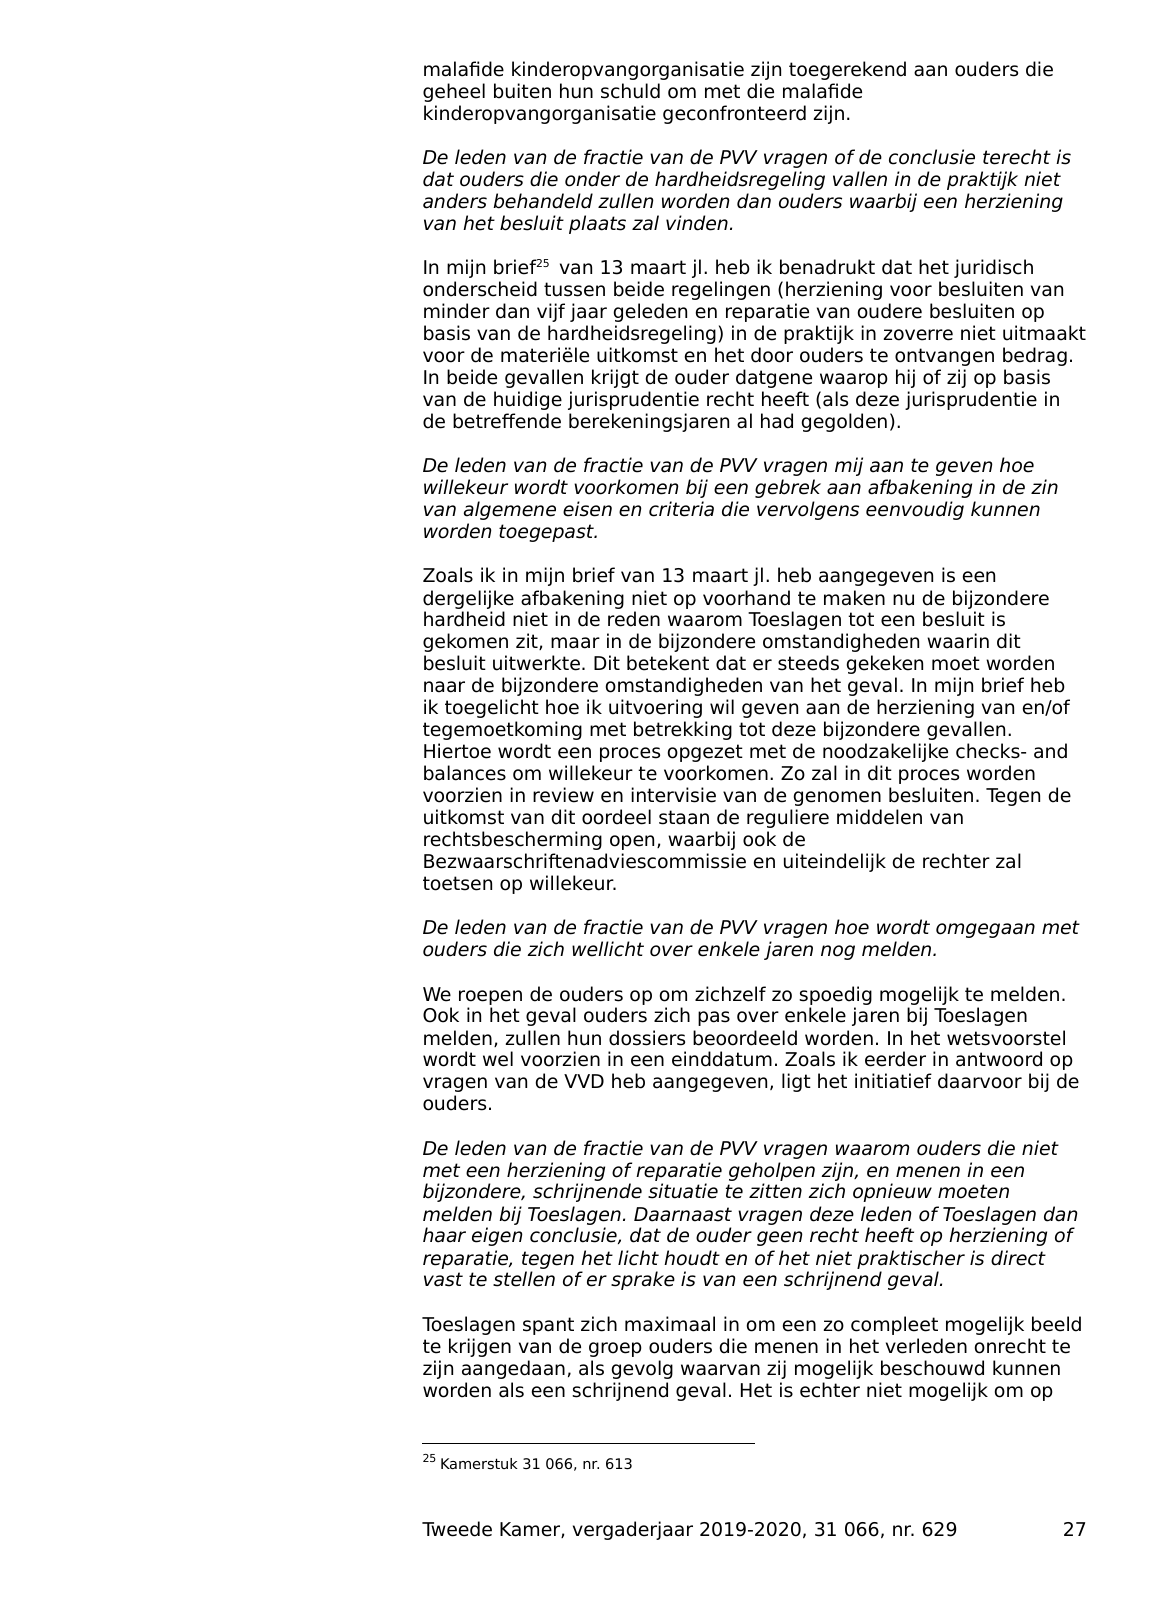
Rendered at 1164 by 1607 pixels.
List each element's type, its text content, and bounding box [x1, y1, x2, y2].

text Toeslagen spant zich maximaal in om een zo compleet mogelijk beeld te krijgen van de groep ouders die menen in het verleden onrecht te zijn aangedaan, als gevolg waarvan zij mogelijk beschouwd kunnen worden als een schrijnend geval. Het is echter niet mogelijk om op [422, 1313, 1087, 1401]
text malafide kinderopvangorganisatie zijn toegerekend aan ouders die geheel buiten hun schuld om met die malafide kinderopvangorganisatie geconfronteerd zijn. [422, 59, 1087, 125]
text De leden van de fractie van de PVV vragen waarom ouders die niet met een herziening of reparatie geholpen zijn, en menen in een bijzondere, schrijnende situatie te zitten zich opnieuw moeten melden bij Toeslagen. Daarnaast vragen deze leden of Toeslagen dan haar eigen conclusie, dat de ouder geen recht heeft op herziening of reparatie, tegen het licht houdt en of het niet praktischer is direct vast te stellen of er sprake is van een schrijnend geval. [422, 1137, 1087, 1291]
text In mijn brief van 13 maart jl. heb ik benadrukt dat het juridisch onderscheid tussen beide regelingen (herziening voor besluiten van minder dan vijf jaar geleden en reparatie van oudere besluiten op basis van de hardheidsregeling) in de praktijk in zoverre niet uitmaakt voor de materiële uitkomst en het door ouders te ontvangen bedrag. In beide gevallen krijgt de ouder datgene waarop hij of zij op basis van de huidige jurisprudentie recht heeft (als deze jurisprudentie in de betreffende berekeningsjaren al had gegolden). [422, 257, 1087, 433]
text Zoals ik in mijn brief van 13 maart jl. heb aangegeven is een dergelijke afbakening niet op voorhand te maken nu de bijzondere hardheid niet in de reden waarom Toeslagen tot een besluit is gekomen zit, maar in de bijzondere omstandigheden waarin dit besluit uitwerkte. Dit betekent dat er steeds gekeken moet worden naar de bijzondere omstandigheden van het geval. In mijn brief heb ik toegelicht hoe ik uitvoering wil geven aan de herziening van en/of tegemoetkoming met betrekking tot deze bijzondere gevallen. Hiertoe wordt een proces opgezet met de noodzakelijke checks- and balances om willekeur te voorkomen. Zo zal in dit proces worden voorzien in review en intervisie van de genomen besluiten. Tegen de uitkomst van dit oordeel staan de reguliere middelen van rechtsbescherming open, waarbij ook de Bezwaarschriftenadviescommissie en uiteindelijk de rechter zal toetsen op willekeur. [422, 565, 1087, 895]
text Kamerstuk 31 066, nr. 613 [422, 1452, 1087, 1474]
text De leden van de fractie van de PVV vragen mij aan te geven hoe willekeur wordt voorkomen bij een gebrek aan afbakening in de zin van algemene eisen en criteria die vervolgens eenvoudig kunnen worden toegepast. [422, 455, 1087, 543]
text We roepen de ouders op om zichzelf zo spoedig mogelijk te melden. Ook in het geval ouders zich pas over enkele jaren bij Toeslagen melden, zullen hun dossiers beoordeeld worden. In het wetsvoorstel wordt wel voorzien in een einddatum. Zoals ik eerder in antwoord op vragen van de VVD heb aangegeven, ligt het initiatief daarvoor bij de ouders. [422, 983, 1087, 1115]
text De leden van de fractie van de PVV vragen of de conclusie terecht is dat ouders die onder de hardheidsregeling vallen in de praktijk niet anders behandeld zullen worden dan ouders waarbij een herziening van het besluit plaats zal vinden. [422, 147, 1087, 235]
text De leden van de fractie van de PVV vragen hoe wordt omgegaan met ouders die zich wellicht over enkele jaren nog melden. [422, 917, 1087, 961]
